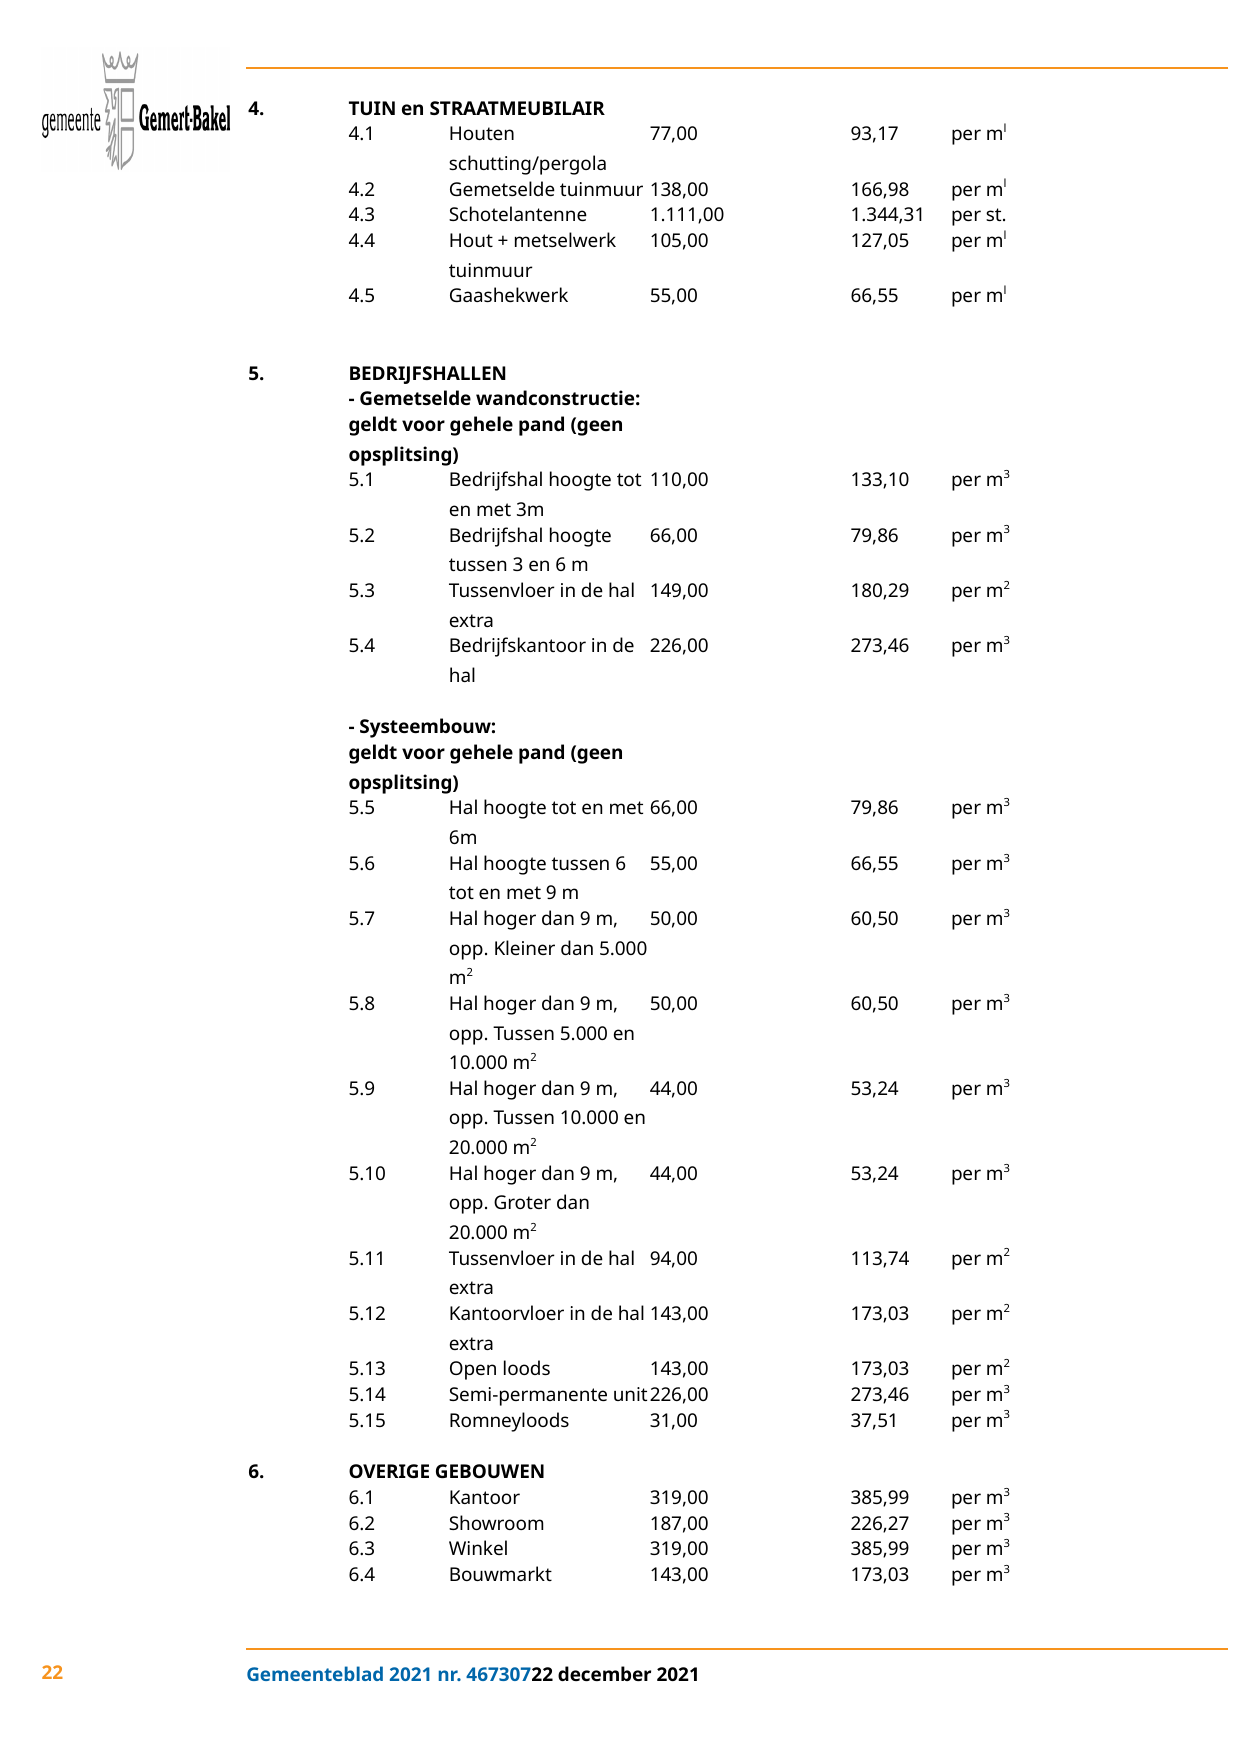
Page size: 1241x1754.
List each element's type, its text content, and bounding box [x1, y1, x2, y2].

table_cell per m3 [951, 1536, 1051, 1561]
table_cell Hal hoger dan 9 m, opp. Tussen 5.000 en 10.000 m2 [449, 990, 649, 1075]
table_cell [248, 1245, 348, 1300]
table_cell 66,55 [850, 283, 951, 308]
table_cell Hal hoger dan 9 m, opp. Kleiner dan 5.000 m2 [449, 905, 649, 990]
table_cell 60,50 [850, 905, 951, 990]
table_cell [248, 334, 348, 360]
table_cell [850, 411, 951, 467]
table_cell 77,00 [650, 121, 750, 176]
table_cell [951, 334, 1051, 360]
table_cell 5.10 [348, 1160, 449, 1245]
table_cell [750, 360, 850, 386]
table_cell [750, 1433, 850, 1458]
table_cell [750, 1160, 850, 1245]
table_cell - Systeembouw: [348, 714, 649, 739]
table_cell [650, 688, 750, 713]
table_cell [248, 739, 348, 794]
table_cell Hal hoogte tot en met 6m [449, 795, 649, 850]
table_cell [850, 1458, 951, 1484]
table_cell Bouwmarkt [449, 1561, 649, 1587]
table_cell 44,00 [650, 1075, 750, 1160]
table_cell [248, 795, 348, 850]
table_cell Bedrijfshal hoogte tot en met 3m [449, 467, 649, 522]
table_cell [951, 714, 1051, 739]
table_cell [248, 1300, 348, 1355]
table_cell [1051, 1300, 1152, 1355]
table_cell geldt voor gehele pand (geen opsplitsing) [348, 739, 649, 794]
table_cell [750, 990, 850, 1075]
table_cell [951, 688, 1051, 713]
table_cell [449, 1433, 649, 1458]
table_cell 166,98 [850, 176, 951, 202]
table_cell [650, 1458, 750, 1484]
table_cell [1051, 1355, 1152, 1381]
table_cell [850, 95, 951, 121]
table_cell [750, 411, 850, 467]
table_cell 143,00 [650, 1300, 750, 1355]
table_cell [850, 688, 951, 713]
table_cell 5.4 [348, 633, 449, 688]
table_cell [248, 1381, 348, 1407]
table_cell [1051, 1510, 1152, 1536]
table_cell [750, 905, 850, 990]
table_cell [650, 360, 750, 386]
table_cell per m2 [951, 1300, 1051, 1355]
table_cell 180,29 [850, 577, 951, 632]
table_cell 5.15 [348, 1407, 449, 1433]
table_cell per m3 [951, 1075, 1051, 1160]
table_cell - Gemetselde wandconstructie: [348, 386, 649, 411]
table_cell [248, 522, 348, 577]
table_cell 50,00 [650, 905, 750, 990]
table_cell [750, 308, 850, 334]
table_cell [850, 714, 951, 739]
table_cell 143,00 [650, 1561, 750, 1587]
table_cell 55,00 [650, 283, 750, 308]
table_cell 5.1 [348, 467, 449, 522]
table_cell 5.3 [348, 577, 449, 632]
table_cell [1051, 334, 1152, 360]
table_cell [248, 1561, 348, 1587]
table_cell [750, 577, 850, 632]
table_cell [248, 1484, 348, 1510]
table_cell 5.6 [348, 850, 449, 905]
table_cell [650, 411, 750, 467]
table_cell Houten schutting/pergola [449, 121, 649, 176]
table_cell [750, 95, 850, 121]
table_cell 5.9 [348, 1075, 449, 1160]
table_cell [248, 308, 348, 334]
table_cell 5.7 [348, 905, 449, 990]
table_cell [750, 467, 850, 522]
table_cell 37,51 [850, 1407, 951, 1433]
table_cell per ml [951, 227, 1051, 283]
table_cell [248, 990, 348, 1075]
table_cell per ml [951, 176, 1051, 202]
table_cell BEDRIJFSHALLEN [348, 360, 649, 386]
table_cell [248, 227, 348, 283]
table_cell [1051, 1458, 1152, 1484]
table_cell [750, 850, 850, 905]
table_cell 149,00 [650, 577, 750, 632]
table_cell [248, 1510, 348, 1536]
table_cell [1051, 714, 1152, 739]
table_cell geldt voor gehele pand (geen opsplitsing) [348, 411, 649, 467]
table_cell [248, 202, 348, 227]
table_cell 6.2 [348, 1510, 449, 1536]
table_cell [248, 386, 348, 411]
table_cell [750, 714, 850, 739]
table_cell Open loods [449, 1355, 649, 1381]
table_cell [951, 95, 1051, 121]
table_cell [248, 1160, 348, 1245]
table_cell 385,99 [850, 1484, 951, 1510]
table_cell Winkel [449, 1536, 649, 1561]
table_cell 1.111,00 [650, 202, 750, 227]
table_cell 273,46 [850, 633, 951, 688]
table_cell [248, 1433, 348, 1458]
table_cell per m3 [951, 1510, 1051, 1536]
table_cell [750, 283, 850, 308]
table_cell per m3 [951, 633, 1051, 688]
table_cell [951, 1433, 1051, 1458]
table_cell per m3 [951, 1484, 1051, 1510]
table_cell 319,00 [650, 1536, 750, 1561]
table_cell [850, 739, 951, 794]
table_cell Hal hoger dan 9 m, opp. Groter dan 20.000 m2 [449, 1160, 649, 1245]
table_cell 66,00 [650, 522, 750, 577]
table_cell 4.3 [348, 202, 449, 227]
table_cell 173,03 [850, 1561, 951, 1587]
table_cell [951, 739, 1051, 794]
table_cell [1051, 1484, 1152, 1510]
table_cell per ml [951, 283, 1051, 308]
table_cell [750, 1355, 850, 1381]
table_cell 173,03 [850, 1300, 951, 1355]
table_cell per m3 [951, 1407, 1051, 1433]
table_cell [650, 334, 750, 360]
table_cell 94,00 [650, 1245, 750, 1300]
table_cell TUIN en STRAATMEUBILAIR [348, 95, 649, 121]
table_cell [750, 1075, 850, 1160]
table_cell [1051, 95, 1152, 121]
table_cell [248, 283, 348, 308]
table_cell [1051, 386, 1152, 411]
table_cell [750, 522, 850, 577]
table_cell [248, 121, 348, 176]
table_cell [1051, 467, 1152, 522]
table_cell 53,24 [850, 1075, 951, 1160]
table_cell Schotelantenne [449, 202, 649, 227]
table_cell 4.1 [348, 121, 449, 176]
table_cell per m2 [951, 1355, 1051, 1381]
table_cell [248, 1536, 348, 1561]
table_cell [248, 850, 348, 905]
table_cell 143,00 [650, 1355, 750, 1381]
table_cell [1051, 176, 1152, 202]
table_cell Bedrijfskantoor in de hal [449, 633, 649, 688]
table_cell 66,55 [850, 850, 951, 905]
table_cell [248, 905, 348, 990]
table_cell [248, 1075, 348, 1160]
table_cell [951, 386, 1051, 411]
table_cell [1051, 850, 1152, 905]
table_cell 110,00 [650, 467, 750, 522]
table_cell [1051, 308, 1152, 334]
table_cell [750, 1458, 850, 1484]
table_cell 127,05 [850, 227, 951, 283]
table_cell [1051, 688, 1152, 713]
table_cell [1051, 202, 1152, 227]
table_cell [750, 1536, 850, 1561]
table_cell 5. [248, 360, 348, 386]
table_cell 273,46 [850, 1381, 951, 1407]
table_cell Semi-permanente unit [449, 1381, 649, 1407]
table_cell 319,00 [650, 1484, 750, 1510]
table_cell per ml [951, 121, 1051, 176]
table_cell [750, 334, 850, 360]
table_cell 66,00 [650, 795, 750, 850]
table_cell [750, 1561, 850, 1587]
table_cell per m2 [951, 1245, 1051, 1300]
table_cell 173,03 [850, 1355, 951, 1381]
table_cell 4.4 [348, 227, 449, 283]
table_cell [449, 334, 649, 360]
table_cell 5.14 [348, 1381, 449, 1407]
table_cell [1051, 739, 1152, 794]
table_cell [348, 688, 449, 713]
table_cell [248, 633, 348, 688]
table_cell per m3 [951, 1561, 1051, 1587]
table_cell [1051, 227, 1152, 283]
table_cell [850, 1433, 951, 1458]
table_cell 385,99 [850, 1536, 951, 1561]
table_cell [750, 121, 850, 176]
table_cell [850, 334, 951, 360]
table_cell [348, 1433, 449, 1458]
table_cell Gaashekwerk [449, 283, 649, 308]
table_cell [1051, 990, 1152, 1075]
table_cell per st. [951, 202, 1051, 227]
table_cell [1051, 1075, 1152, 1160]
table_cell 6. [248, 1458, 348, 1484]
table_cell [650, 739, 750, 794]
table_cell 6.1 [348, 1484, 449, 1510]
table_cell 44,00 [650, 1160, 750, 1245]
table_cell [750, 1381, 850, 1407]
table_cell [650, 1433, 750, 1458]
table_cell 5.8 [348, 990, 449, 1075]
table_cell 5.2 [348, 522, 449, 577]
table_cell [750, 202, 850, 227]
table_cell [248, 714, 348, 739]
table_cell per m3 [951, 467, 1051, 522]
table_cell 226,27 [850, 1510, 951, 1536]
table_cell [850, 386, 951, 411]
table_cell 226,00 [650, 633, 750, 688]
table_cell [1051, 121, 1152, 176]
table_cell [750, 795, 850, 850]
table_cell 6.3 [348, 1536, 449, 1561]
table_cell [850, 308, 951, 334]
table_cell per m3 [951, 522, 1051, 577]
table_cell [750, 633, 850, 688]
table_cell [248, 467, 348, 522]
table_cell 79,86 [850, 795, 951, 850]
table_cell 93,17 [850, 121, 951, 176]
table_cell Bedrijfshal hoogte tussen 3 en 6 m [449, 522, 649, 577]
table_cell [650, 714, 750, 739]
table_cell [1051, 577, 1152, 632]
table_cell [1051, 283, 1152, 308]
table_cell 133,10 [850, 467, 951, 522]
table_cell 138,00 [650, 176, 750, 202]
table_cell [750, 386, 850, 411]
table_cell [650, 308, 750, 334]
table_cell 60,50 [850, 990, 951, 1075]
table_cell 4. [248, 95, 348, 121]
table_cell per m3 [951, 990, 1051, 1075]
table_cell [1051, 1561, 1152, 1587]
table_cell [750, 227, 850, 283]
table_cell 187,00 [650, 1510, 750, 1536]
table_cell Kantoorvloer in de hal extra [449, 1300, 649, 1355]
table_cell [750, 1407, 850, 1433]
table_cell 105,00 [650, 227, 750, 283]
table_cell [1051, 1245, 1152, 1300]
table_cell [1051, 522, 1152, 577]
table_cell [951, 360, 1051, 386]
table_cell [1051, 1407, 1152, 1433]
table_cell 55,00 [650, 850, 750, 905]
table_cell Kantoor [449, 1484, 649, 1510]
table_cell [248, 577, 348, 632]
table_cell [750, 1484, 850, 1510]
table_cell [750, 688, 850, 713]
table_cell [449, 688, 649, 713]
table_cell Tussenvloer in de hal extra [449, 1245, 649, 1300]
table_cell per m3 [951, 1160, 1051, 1245]
table_cell [1051, 1433, 1152, 1458]
table_cell Showroom [449, 1510, 649, 1536]
table_cell 79,86 [850, 522, 951, 577]
table_cell [650, 95, 750, 121]
table_cell 226,00 [650, 1381, 750, 1407]
table_cell 5.11 [348, 1245, 449, 1300]
table_cell [1051, 1381, 1152, 1407]
table_cell [951, 411, 1051, 467]
table_cell per m3 [951, 905, 1051, 990]
table_cell [1051, 360, 1152, 386]
table_cell [449, 308, 649, 334]
table_cell [750, 1245, 850, 1300]
table_cell per m3 [951, 795, 1051, 850]
table_cell [750, 1300, 850, 1355]
table_cell [750, 739, 850, 794]
table_cell [1051, 795, 1152, 850]
table_cell [850, 360, 951, 386]
table_cell 53,24 [850, 1160, 951, 1245]
table_cell 113,74 [850, 1245, 951, 1300]
table_cell [348, 308, 449, 334]
table_cell [248, 688, 348, 713]
table_cell Tussenvloer in de hal extra [449, 577, 649, 632]
table_cell [1051, 633, 1152, 688]
table_cell [1051, 1160, 1152, 1245]
table_cell 5.13 [348, 1355, 449, 1381]
table_cell 1.344,31 [850, 202, 951, 227]
table_cell [248, 176, 348, 202]
table_cell [951, 1458, 1051, 1484]
table_cell 5.12 [348, 1300, 449, 1355]
table_cell per m3 [951, 1381, 1051, 1407]
table_cell Gemetselde tuinmuur [449, 176, 649, 202]
table_cell 5.5 [348, 795, 449, 850]
table_cell 31,00 [650, 1407, 750, 1433]
table_cell 4.5 [348, 283, 449, 308]
table_cell 6.4 [348, 1561, 449, 1587]
table_cell [1051, 1536, 1152, 1561]
table_cell [248, 1355, 348, 1381]
table_cell [348, 334, 449, 360]
table_cell [1051, 905, 1152, 990]
table_cell [750, 176, 850, 202]
table_cell OVERIGE GEBOUWEN [348, 1458, 649, 1484]
table_cell Hout + metselwerk tuinmuur [449, 227, 649, 283]
table_cell 50,00 [650, 990, 750, 1075]
table_cell [248, 1407, 348, 1433]
table_cell [951, 308, 1051, 334]
picture [41, 47, 231, 172]
table_cell 4.2 [348, 176, 449, 202]
table_cell [650, 386, 750, 411]
table_cell [1051, 411, 1152, 467]
table_cell Hal hoogte tussen 6 tot en met 9 m [449, 850, 649, 905]
table_cell Romneyloods [449, 1407, 649, 1433]
table_cell [750, 1510, 850, 1536]
table_cell per m3 [951, 850, 1051, 905]
table_cell [248, 411, 348, 467]
table_cell Hal hoger dan 9 m, opp. Tussen 10.000 en 20.000 m2 [449, 1075, 649, 1160]
table_cell per m2 [951, 577, 1051, 632]
